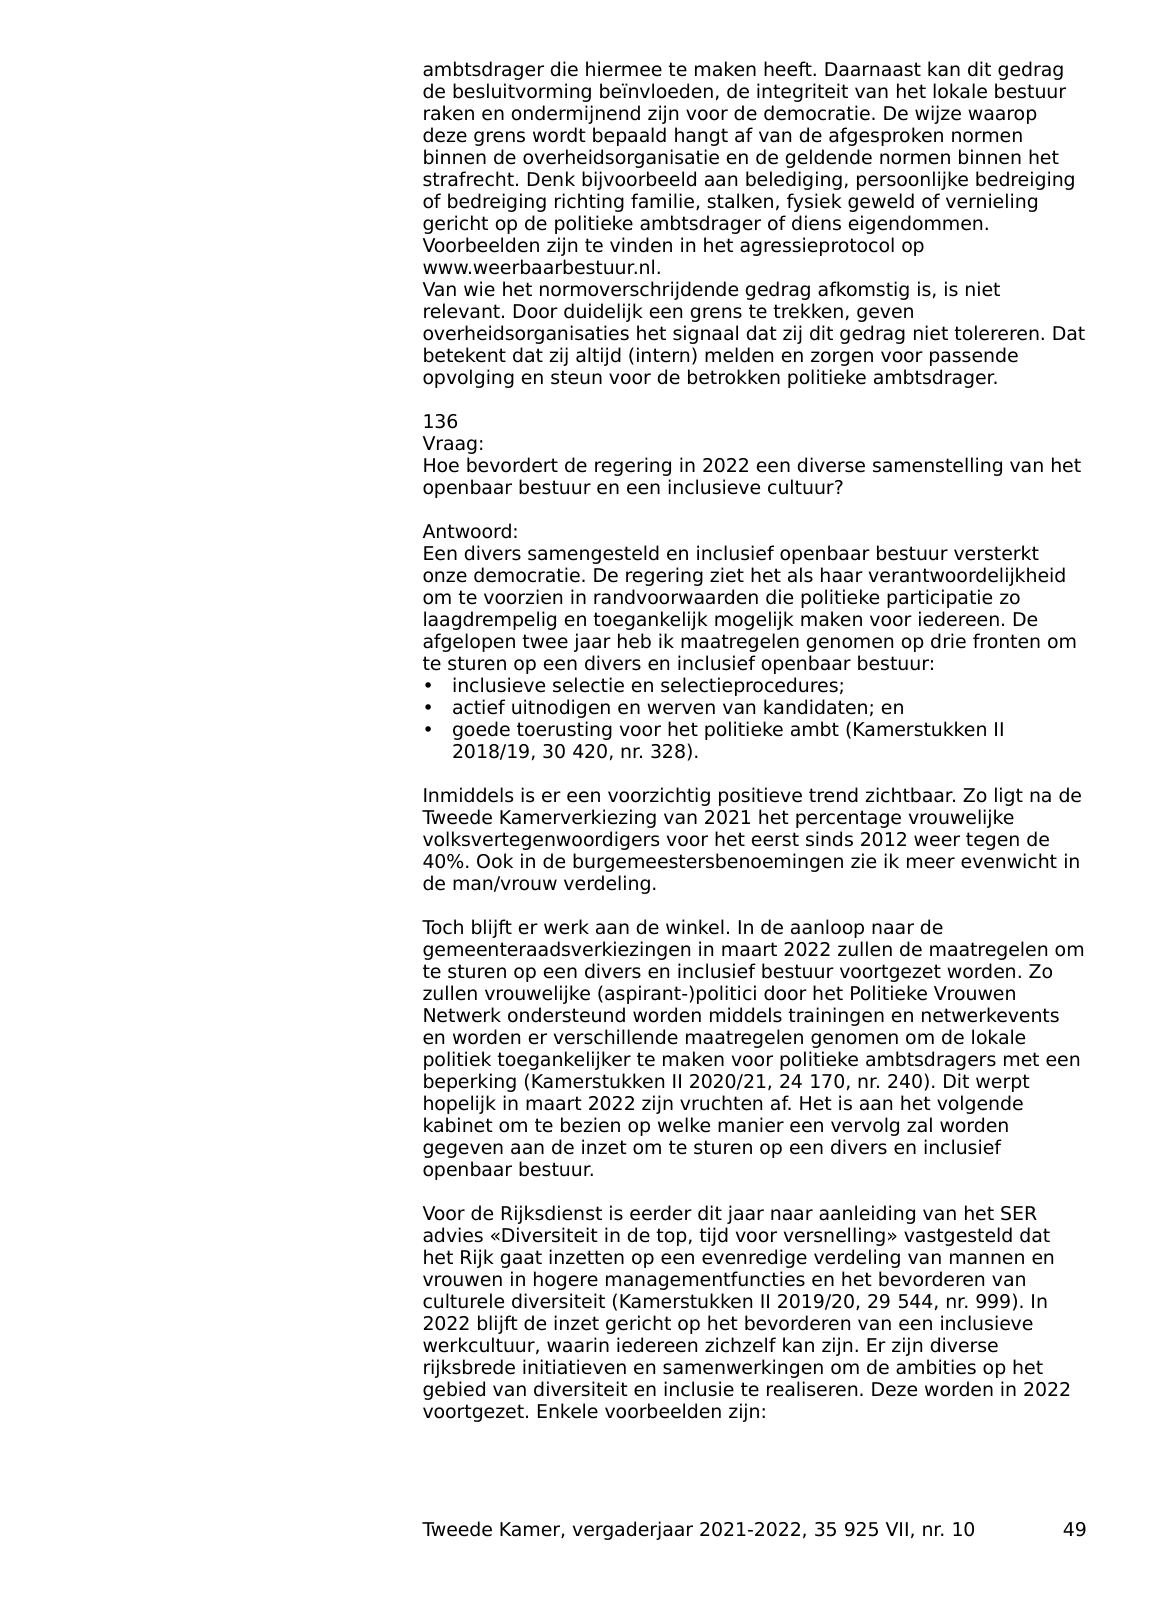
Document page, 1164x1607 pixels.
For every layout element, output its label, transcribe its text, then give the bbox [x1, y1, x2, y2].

text • inclusieve selectie en selectieprocedures; [422, 675, 1087, 697]
text 136 [422, 411, 1087, 433]
text Van wie het normoverschrijdende gedrag afkomstig is, is niet relevant. Door duidelijk een grens te trekken, geven overheidsorganisaties het signaal dat zij dit gedrag niet tolereren. Dat betekent dat zij altijd (intern) melden en zorgen voor passende opvolging en steun voor de betrokken politieke ambtsdrager. [422, 279, 1087, 389]
text Vraag: [422, 433, 1087, 455]
text • goede toerusting voor het politieke ambt (Kamerstukken II 2018/19, 30 420, nr. 328). [422, 719, 1087, 763]
text Hoe bevordert de regering in 2022 een diverse samenstelling van het openbaar bestuur en een inclusieve cultuur? [422, 455, 1087, 499]
text ambtsdrager die hiermee te maken heeft. Daarnaast kan dit gedrag de besluitvorming beïnvloeden, de integriteit van het lokale bestuur raken en ondermijnend zijn voor de democratie. De wijze waarop deze grens wordt bepaald hangt af van de afgesproken normen binnen de overheidsorganisatie en de geldende normen binnen het strafrecht. Denk bijvoorbeeld aan belediging, persoonlijke bedreiging of bedreiging richting familie, stalken, fysiek geweld of vernieling gericht op de politieke ambtsdrager of diens eigendommen. Voorbeelden zijn te vinden in het agressieprotocol op www.weerbaarbestuur.nl. [422, 59, 1087, 279]
text Een divers samengesteld en inclusief openbaar bestuur versterkt onze democratie. De regering ziet het als haar verantwoordelijkheid om te voorzien in randvoorwaarden die politieke participatie zo laagdrempelig en toegankelijk mogelijk maken voor iedereen. De afgelopen twee jaar heb ik maatregelen genomen op drie fronten om te sturen op een divers en inclusief openbaar bestuur: [422, 543, 1087, 675]
text • actief uitnodigen en werven van kandidaten; en [422, 697, 1087, 719]
text Inmiddels is er een voorzichtig positieve trend zichtbaar. Zo ligt na de Tweede Kamerverkiezing van 2021 het percentage vrouwelijke volksvertegenwoordigers voor het eerst sinds 2012 weer tegen de 40%. Ook in de burgemeestersbenoemingen zie ik meer evenwicht in de man/vrouw verdeling. [422, 785, 1087, 895]
text Antwoord: [422, 521, 1087, 543]
text Voor de Rijksdienst is eerder dit jaar naar aanleiding van het SER advies «Diversiteit in de top, tijd voor versnelling» vastgesteld dat het Rijk gaat inzetten op een evenredige verdeling van mannen en vrouwen in hogere managementfuncties en het bevorderen van culturele diversiteit (Kamerstukken II 2019/20, 29 544, nr. 999). In 2022 blijft de inzet gericht op het bevorderen van een inclusieve werkcultuur, waarin iedereen zichzelf kan zijn. Er zijn diverse rijksbrede initiatieven en samenwerkingen om de ambities op het gebied van diversiteit en inclusie te realiseren. Deze worden in 2022 voortgezet. Enkele voorbeelden zijn: [422, 1203, 1087, 1423]
text Toch blijft er werk aan de winkel. In de aanloop naar de gemeenteraadsverkiezingen in maart 2022 zullen de maatregelen om te sturen op een divers en inclusief bestuur voortgezet worden. Zo zullen vrouwelijke (aspirant-)politici door het Politieke Vrouwen Netwerk ondersteund worden middels trainingen en netwerkevents en worden er verschillende maatregelen genomen om de lokale politiek toegankelijker te maken voor politieke ambtsdragers met een beperking (Kamerstukken II 2020/21, 24 170, nr. 240). Dit werpt hopelijk in maart 2022 zijn vruchten af. Het is aan het volgende kabinet om te bezien op welke manier een vervolg zal worden gegeven aan de inzet om te sturen op een divers en inclusief openbaar bestuur. [422, 917, 1087, 1181]
